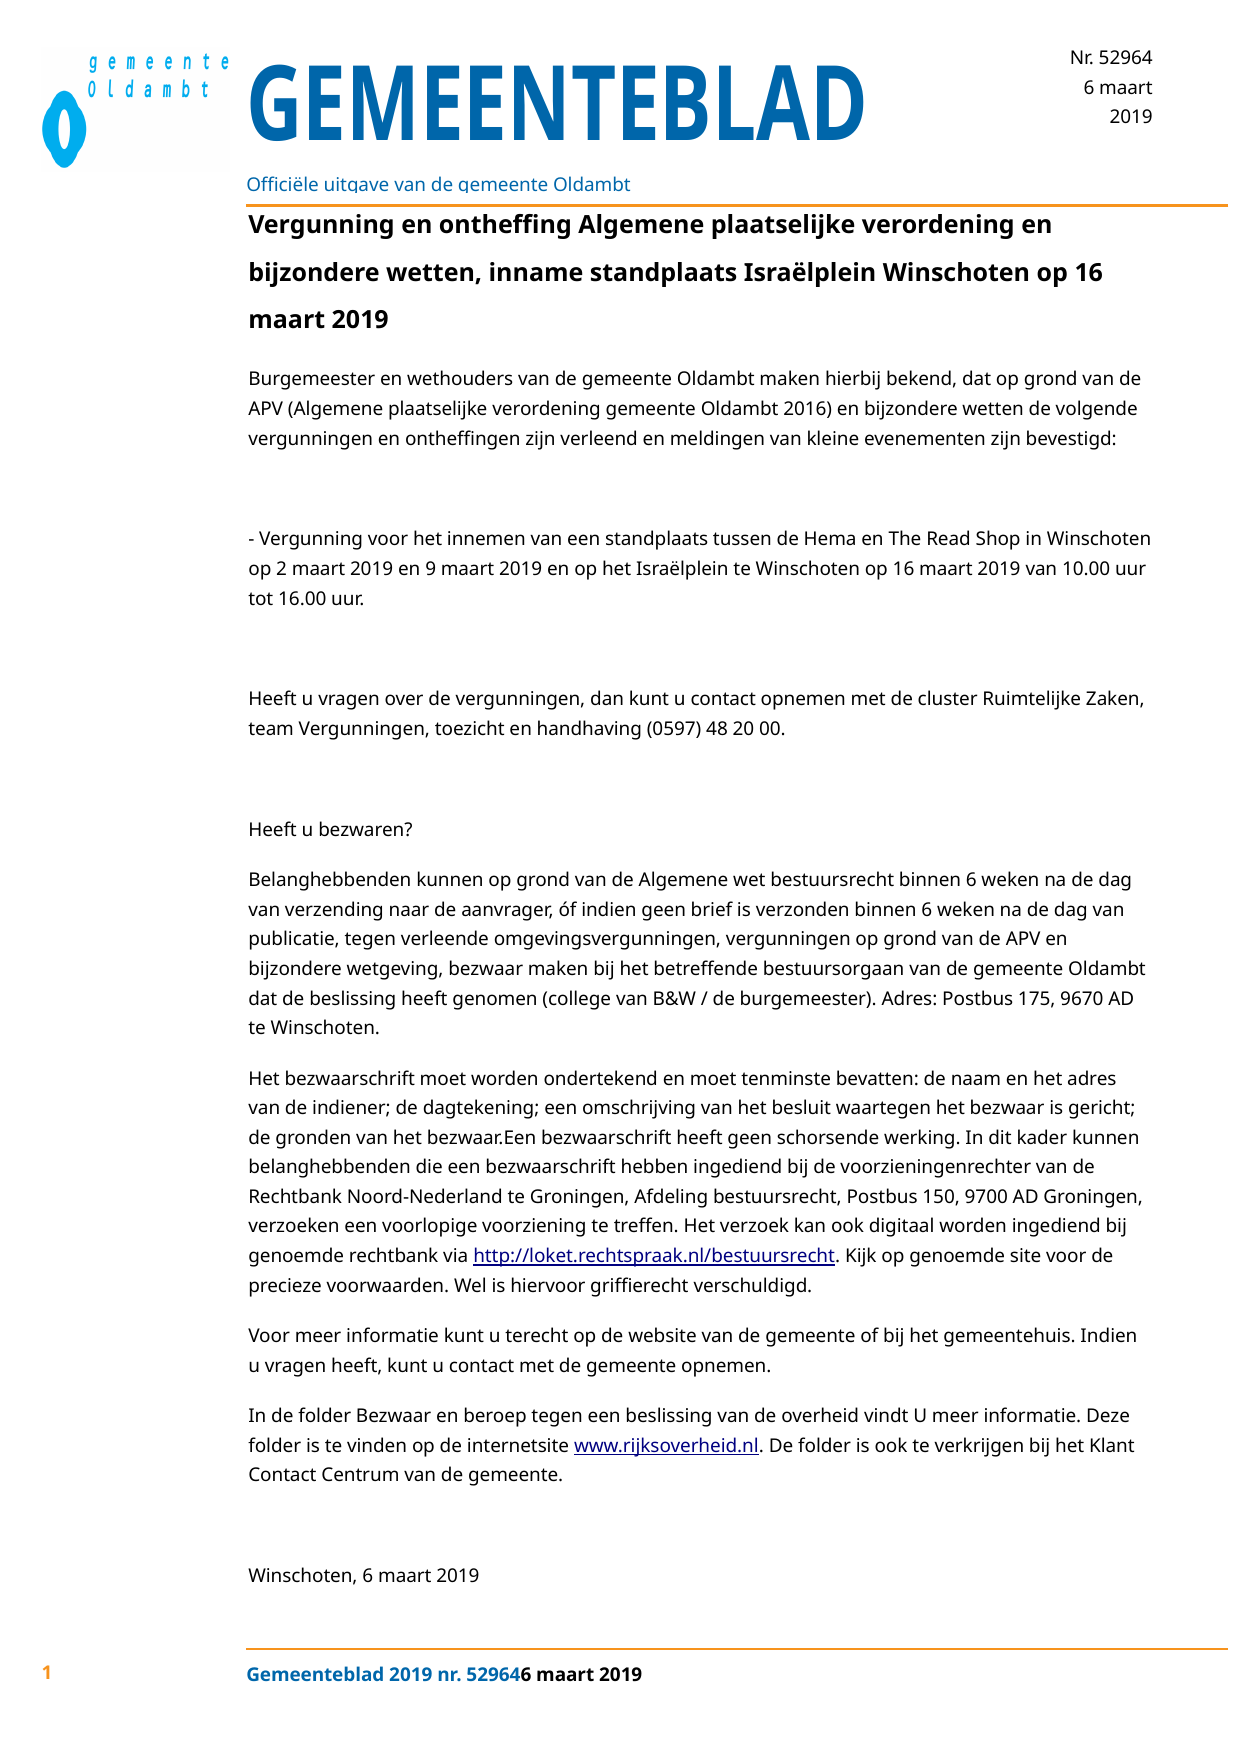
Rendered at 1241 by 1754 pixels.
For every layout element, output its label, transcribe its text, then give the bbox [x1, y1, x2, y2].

text Vergunning en ontheffing Algemene plaatselijke verordening en bijzondere wetten, inname standplaats Israëlplein Winschoten op 16 maart 2019 [248, 207, 1152, 336]
text - Vergunning voor het innemen van een standplaats tussen de Hema en The Read Shop in Winschoten op 2 maart 2019 en 9 maart 2019 en op het Israëlplein te Winschoten op 16 maart 2019 van 10.00 uur tot 16.00 uur. [248, 526, 1152, 610]
text Heeft u vragen over de vergunningen, dan kunt u contact opnemen met de cluster Ruimtelijke Zaken, team Vergunningen, toezicht en handhaving (0597) 48 20 00. [248, 686, 1152, 741]
text Burgemeester en wethouders van de gemeente Oldambt maken hierbij bekend, dat op grond van de APV (Algemene plaatselijke verordening gemeente Oldambt 2016) en bijzondere wetten de volgende vergunningen en ontheffingen zijn verleend en meldingen van kleine evenementen zijn bevestigd: [248, 366, 1152, 450]
text Voor meer informatie kunt u terecht op de website van de gemeente of bij het gemeentehuis. Indien u vragen heeft, kunt u contact met de gemeente opnemen. [248, 1322, 1152, 1377]
text In de folder Bezwaar en beroep tegen een beslissing van de overheid vindt U meer informatie. Deze folder is te vinden op de internetsite www.rijksoverheid.nl. De folder is ook te verkrijgen bij het Klant Contact Centrum van de gemeente. [248, 1402, 1152, 1487]
text Het bezwaarschrift moet worden ondertekend en moet tenminste bevatten: de naam en het adres van de indiener; de dagtekening; een omschrijving van het besluit waartegen het bezwaar is gericht; de gronden van het bezwaar.Een bezwaarschrift heeft geen schorsende werking. In dit kader kunnen belanghebbenden die een bezwaarschrift hebben ingediend bij de voorzieningenrechter van de Rechtbank Noord-Nederland te Groningen, Afdeling bestuursrecht, Postbus 150, 9700 AD Groningen, verzoeken een voorlopige voorziening te treffen. Het verzoek kan ook digitaal worden ingediend bij genoemde rechtbank via http://loket.rechtspraak.nl/bestuursrecht. Kijk op genoemde site voor de precieze voorwaarden. Wel is hiervoor griffierecht verschuldigd. [248, 1065, 1152, 1297]
picture [41, 47, 231, 172]
text Winschoten, 6 maart 2019 [248, 1562, 1152, 1588]
text Heeft u bezwaren? [248, 816, 1152, 842]
text Belanghebbenden kunnen op grond van de Algemene wet bestuursrecht binnen 6 weken na de dag van verzending naar de aanvrager, óf indien geen brief is verzonden binnen 6 weken na de dag van publicatie, tegen verleende omgevingsvergunningen, vergunningen op grond van de APV en bijzondere wetgeving, bezwaar maken bij het betreffende bestuursorgaan van de gemeente Oldambt dat de beslissing heeft genomen (college van B&W / de burgemeester). Adres: Postbus 175, 9670 AD te Winschoten. [248, 866, 1152, 1040]
